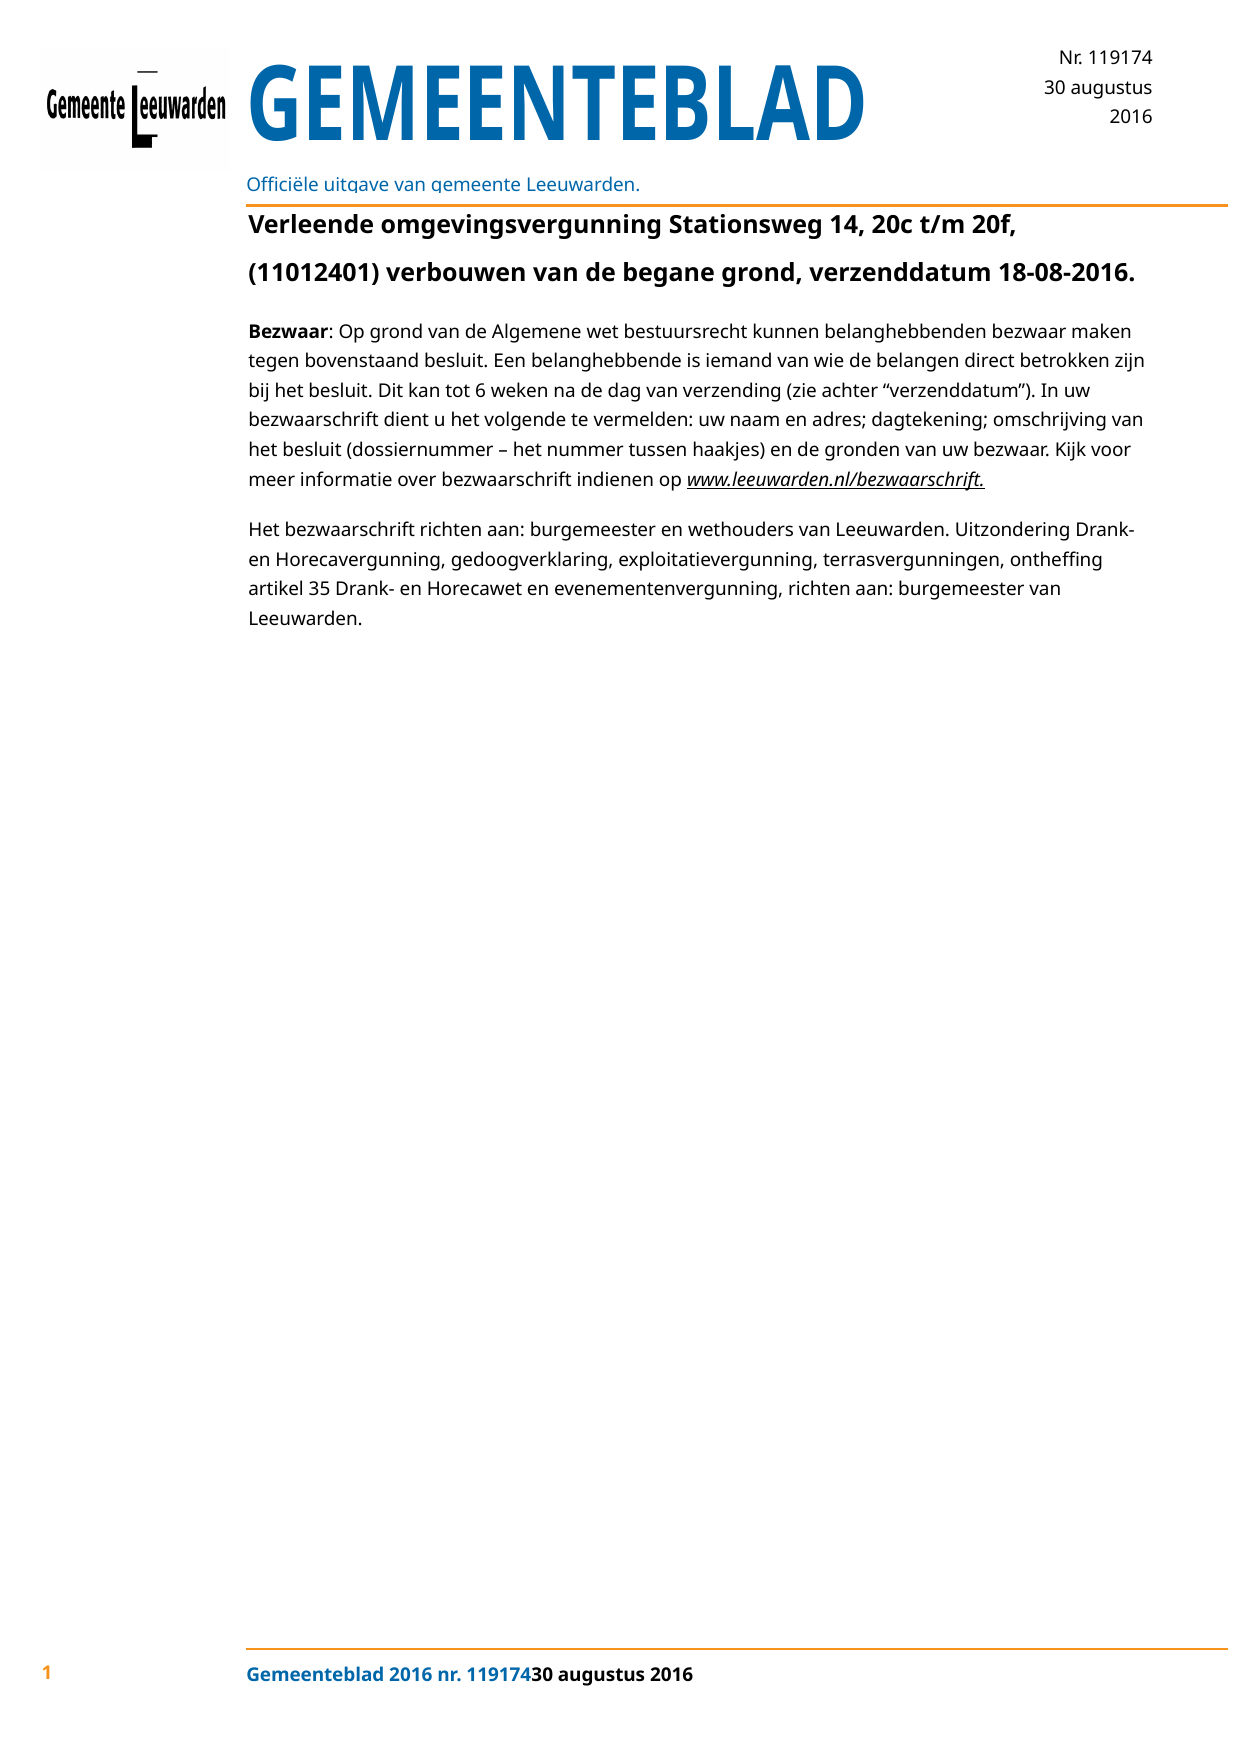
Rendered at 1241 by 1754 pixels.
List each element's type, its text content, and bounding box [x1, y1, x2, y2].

text Verleende omgevingsvergunning Stationsweg 14, 20c t/m 20f, (11012401) verbouwen van de begane grond, verzenddatum 18-08-2016. [248, 207, 1152, 288]
text Het bezwaarschrift richten aan: burgemeester en wethouders van Leeuwarden. Uitzondering Drank- en Horecavergunning, gedoogverklaring, exploitatievergunning, terrasvergunningen, ontheffing artikel 35 Drank- en Horecawet en evenementenvergunning, richten aan: burgemeester van Leeuwarden. [248, 516, 1152, 631]
text Bezwaar: Op grond van de Algemene wet bestuursrecht kunnen belanghebbenden bezwaar maken tegen bovenstaand besluit. Een belanghebbende is iemand van wie de belangen direct betrokken zijn bij het besluit. Dit kan tot 6 weken na de dag van verzending (zie achter “verzenddatum”). In uw bezwaarschrift dient u het volgende te vermelden: uw naam en adres; dagtekening; omschrijving van het besluit (dossiernummer – het nummer tussen haakjes) en de gronden van uw bezwaar. Kijk voor meer informatie over bezwaarschrift indienen op www.leeuwarden.nl/bezwaarschrift. [248, 318, 1152, 492]
picture [41, 47, 231, 172]
